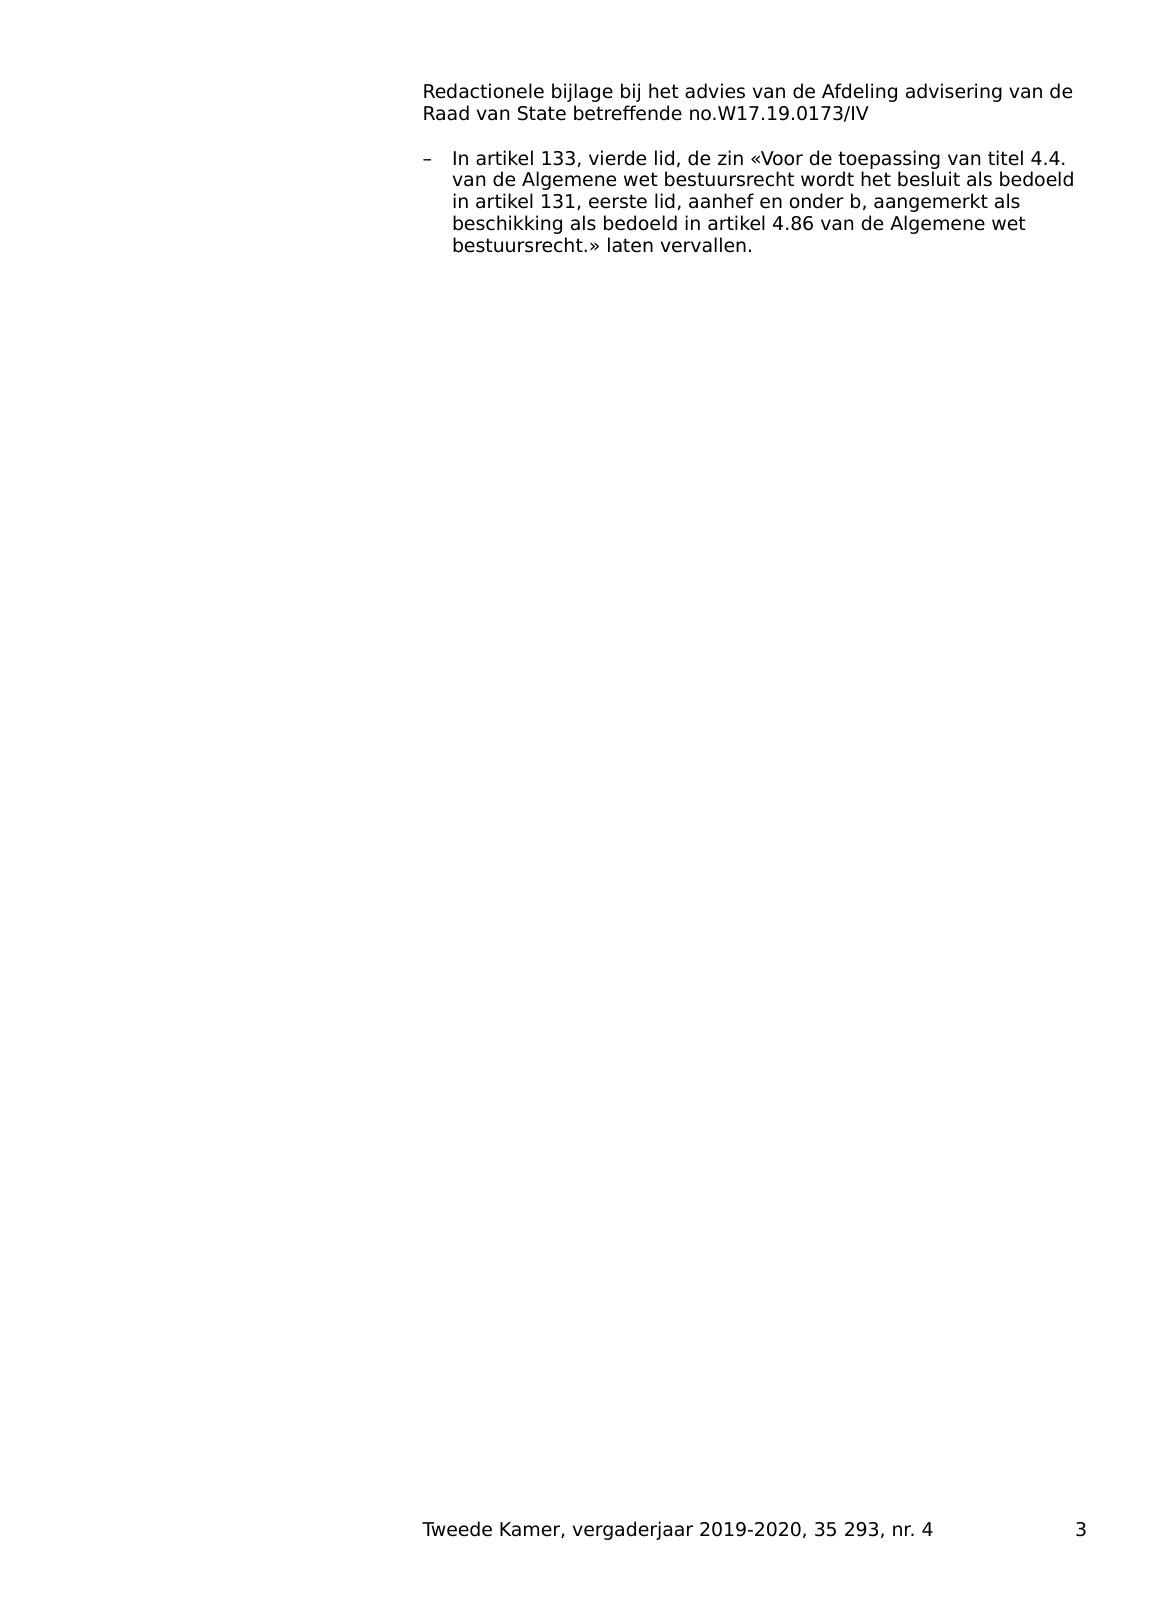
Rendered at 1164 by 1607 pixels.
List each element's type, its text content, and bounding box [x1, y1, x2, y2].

text – In artikel 133, vierde lid, de zin «Voor de toepassing van titel 4.4. van de Algemene wet bestuursrecht wordt het besluit als bedoeld in artikel 131, eerste lid, aanhef en onder b, aangemerkt als beschikking als bedoeld in artikel 4.86 van de Algemene wet bestuursrecht.» laten vervallen. [422, 147, 1087, 257]
text Redactionele bijlage bij het advies van de Afdeling advisering van de Raad van State betreffende no.W17.19.0173/IV [422, 81, 1087, 125]
